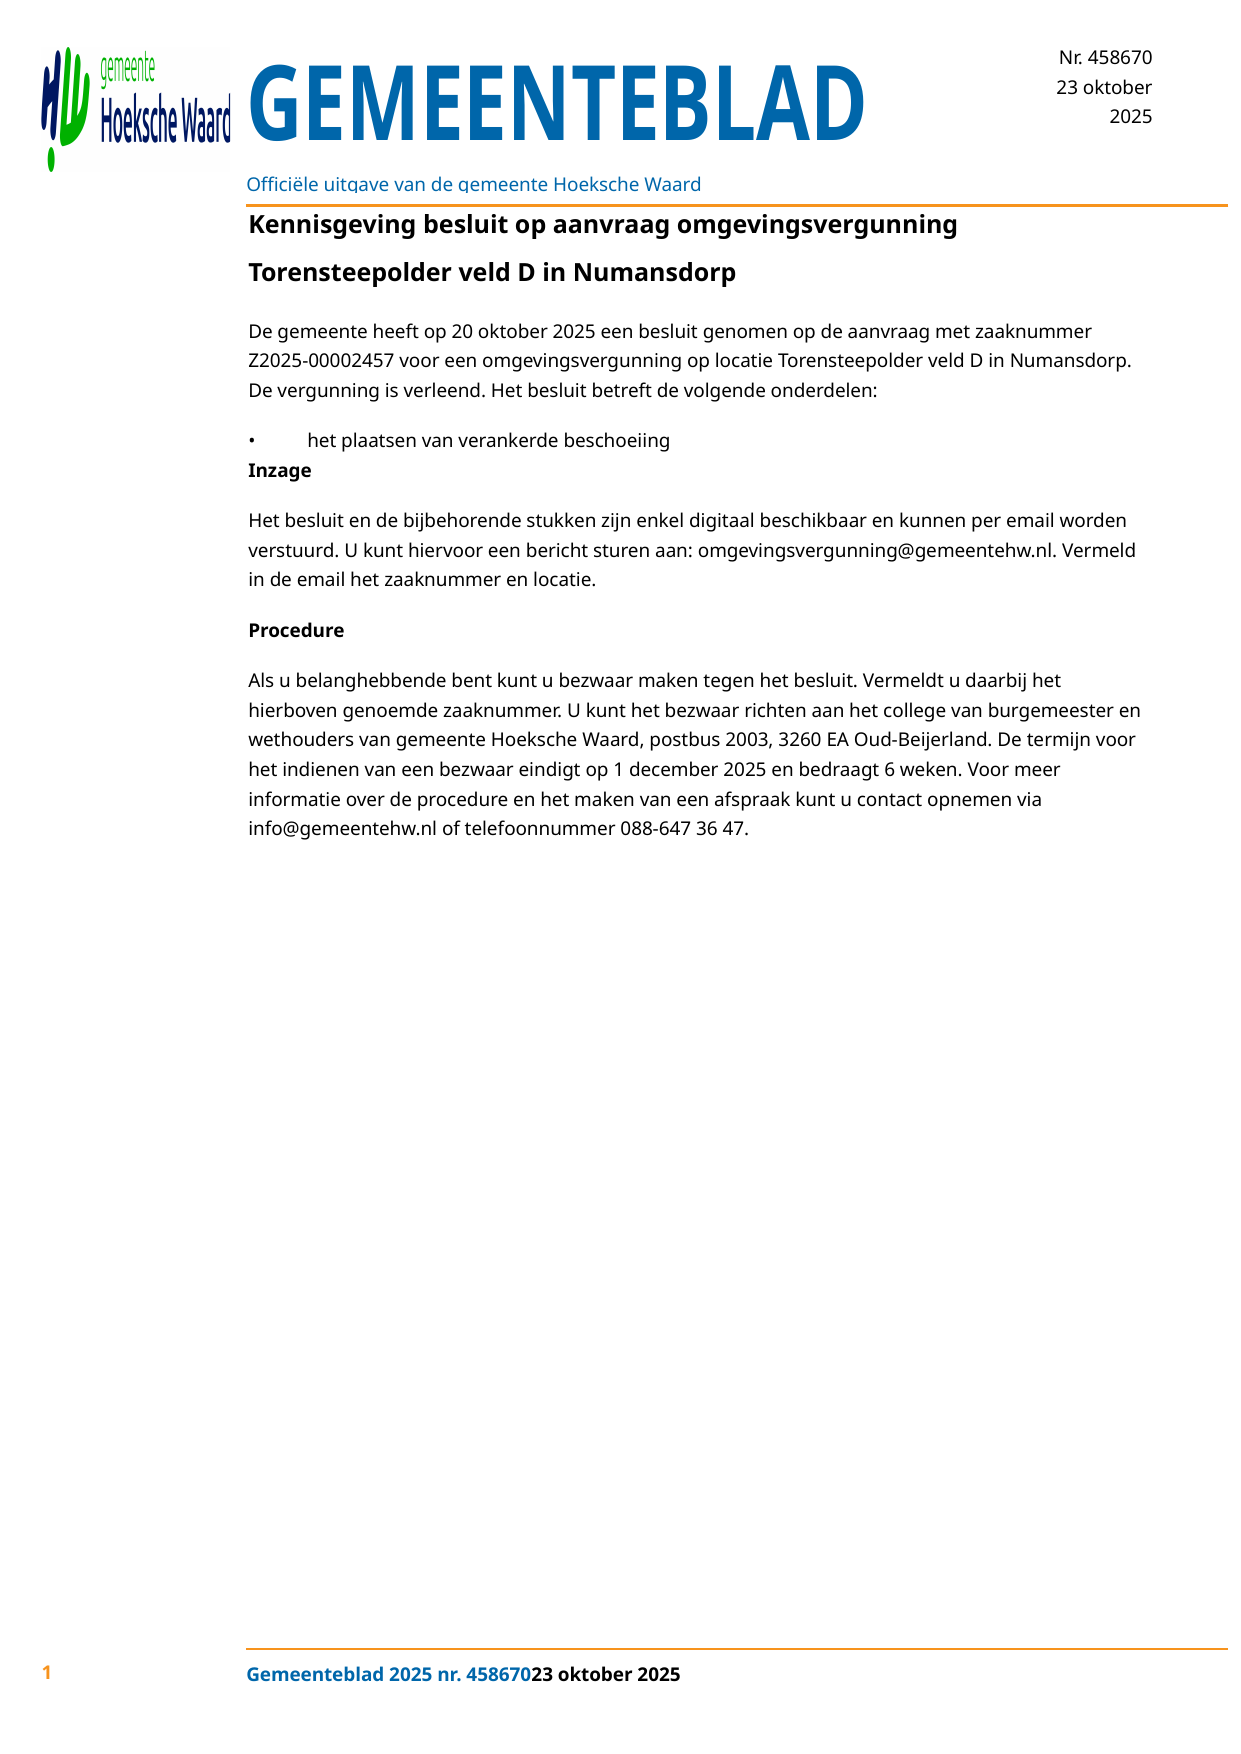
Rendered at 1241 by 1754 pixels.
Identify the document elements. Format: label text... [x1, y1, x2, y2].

text Als u belanghebbende bent kunt u bezwaar maken tegen het besluit. Vermeldt u daarbij het hierboven genoemde zaaknummer. U kunt het bezwaar richten aan het college van burgemeester en wethouders van gemeente Hoeksche Waard, postbus 2003, 3260 EA Oud-Beijerland. De termijn voor het indienen van een bezwaar eindigt op 1 december 2025 en bedraagt 6 weken. Voor meer informatie over de procedure en het maken van een afspraak kunt u contact opnemen via info@gemeentehw.nl of telefoonnummer 088-647 36 47. [248, 667, 1152, 841]
text De gemeente heeft op 20 oktober 2025 een besluit genomen op de aanvraag met zaaknummer Z2025-00002457 voor een omgevingsvergunning op locatie Torensteepolder veld D in Numansdorp. De vergunning is verleend. Het besluit betreft de volgende onderdelen: [248, 318, 1152, 403]
list het plaatsen van verankerde beschoeiing [248, 427, 1152, 453]
text Kennisgeving besluit op aanvraag omgevingsvergunning Torensteepolder veld D in Numansdorp [248, 207, 1152, 288]
text Procedure [248, 617, 1152, 643]
picture [41, 47, 231, 172]
text Het besluit en de bijbehorende stukken zijn enkel digitaal beschikbaar en kunnen per email worden verstuurd. U kunt hiervoor een bericht sturen aan: omgevingsvergunning@gemeentehw.nl. Vermeld in de email het zaaknummer en locatie. [248, 507, 1152, 592]
text Inzage [248, 457, 1152, 483]
